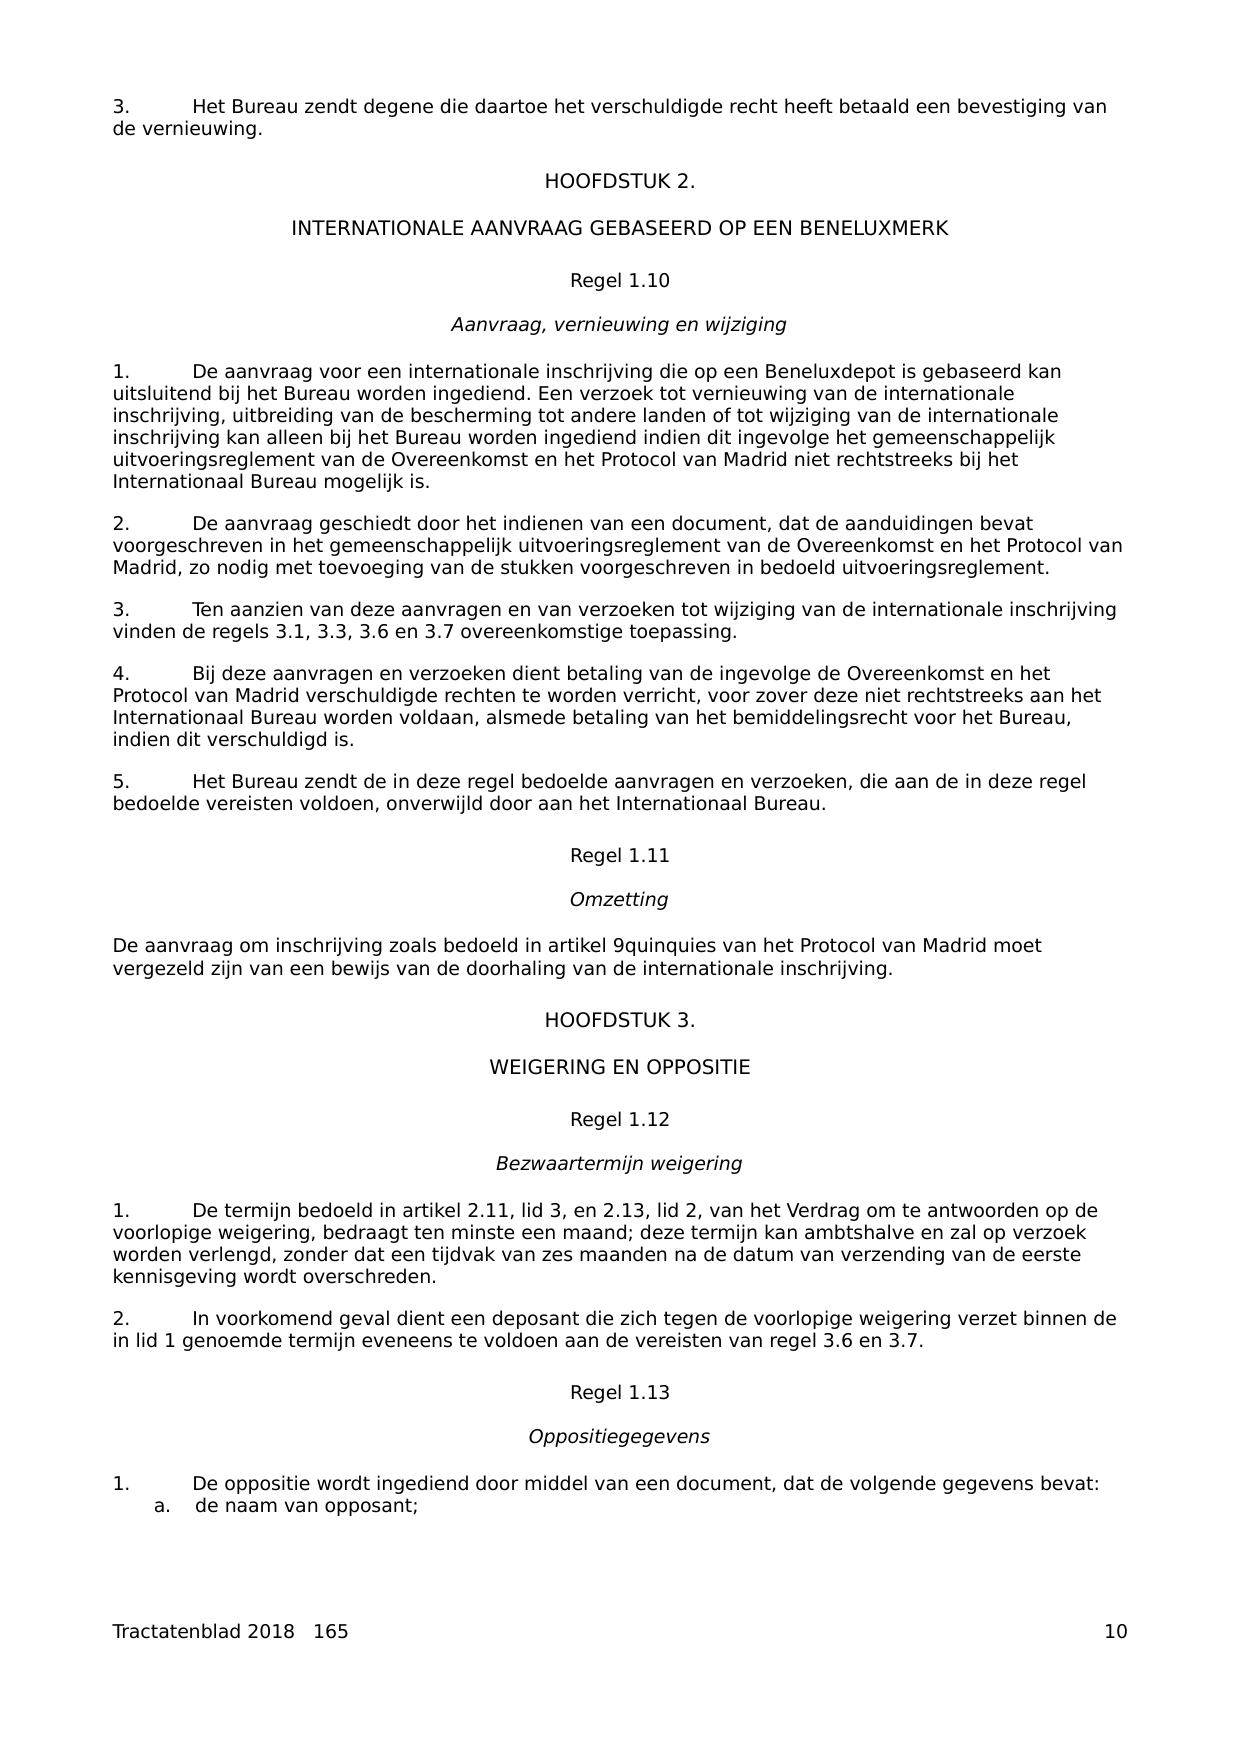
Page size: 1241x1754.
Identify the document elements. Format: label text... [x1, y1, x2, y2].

text 3. Het Bureau zendt degene die daartoe het verschuldigde recht heeft betaald een bevestiging van de vernieuwing. [112, 96, 1128, 140]
subtitle Regel 1.10 Aanvraag, vernieuwing en wijziging [112, 270, 1128, 336]
text 1. De aanvraag voor een internationale inschrijving die op een Beneluxdepot is gebaseerd kan uitsluitend bij het Bureau worden ingediend. Een verzoek tot vernieuwing van de internationale inschrijving, uitbreiding van de bescherming tot andere landen of tot wijziging van de internationale inschrijving kan alleen bij het Bureau worden ingediend indien dit ingevolge het gemeenschappelijk uitvoeringsreglement van de Overeenkomst en het Protocol van Madrid niet rechtstreeks bij het Internationaal Bureau mogelijk is. [112, 361, 1128, 493]
subtitle HOOFDSTUK 2. INTERNATIONALE AANVRAAG GEBASEERD OP EEN BENELUXMERK [112, 170, 1128, 240]
subtitle Regel 1.13 Oppositiegegevens [112, 1382, 1128, 1448]
text De aanvraag om inschrijving zoals bedoeld in artikel 9quinquies van het Protocol van Madrid moet vergezeld zijn van een bewijs van de doorhaling van de internationale inschrijving. [112, 935, 1128, 979]
text 1. De oppositie wordt ingediend door middel van een document, dat de volgende gegevens bevat: [112, 1473, 1128, 1495]
text 2. In voorkomend geval dient een deposant die zich tegen de voorlopige weigering verzet binnen de in lid 1 genoemde termijn eveneens te voldoen aan de vereisten van regel 3.6 en 3.7. [112, 1308, 1128, 1352]
text a. de naam van opposant; [153, 1495, 1128, 1517]
text 5. Het Bureau zendt de in deze regel bedoelde aanvragen en verzoeken, die aan de in deze regel bedoelde vereisten voldoen, onverwijld door aan het Internationaal Bureau. [112, 771, 1128, 814]
text 3. Ten aanzien van deze aanvragen en van verzoeken tot wijziging van de internationale inschrijving vinden de regels 3.1, 3.3, 3.6 en 3.7 overeenkomstige toepassing. [112, 599, 1128, 643]
subtitle Regel 1.11 Omzetting [112, 844, 1128, 910]
subtitle HOOFDSTUK 3. WEIGERING EN OPPOSITIE [112, 1009, 1128, 1079]
subtitle Regel 1.12 Bezwaartermijn weigering [112, 1109, 1128, 1175]
text 1. De termijn bedoeld in artikel 2.11, lid 3, en 2.13, lid 2, van het Verdrag om te antwoorden op de voorlopige weigering, bedraagt ten minste een maand; deze termijn kan ambtshalve en zal op verzoek worden verlengd, zonder dat een tijdvak van zes maanden na de datum van verzending van de eerste kennisgeving wordt overschreden. [112, 1200, 1128, 1288]
text 2. De aanvraag geschiedt door het indienen van een document, dat de aanduidingen bevat voorgeschreven in het gemeenschappelijk uitvoeringsreglement van de Overeenkomst en het Protocol van Madrid, zo nodig met toevoeging van de stukken voorgeschreven in bedoeld uitvoeringsreglement. [112, 513, 1128, 579]
text 4. Bij deze aanvragen en verzoeken dient betaling van de ingevolge de Overeenkomst en het Protocol van Madrid verschuldigde rechten te worden verricht, voor zover deze niet rechtstreeks aan het Internationaal Bureau worden voldaan, alsmede betaling van het bemiddelingsrecht voor het Bureau, indien dit verschuldigd is. [112, 663, 1128, 751]
